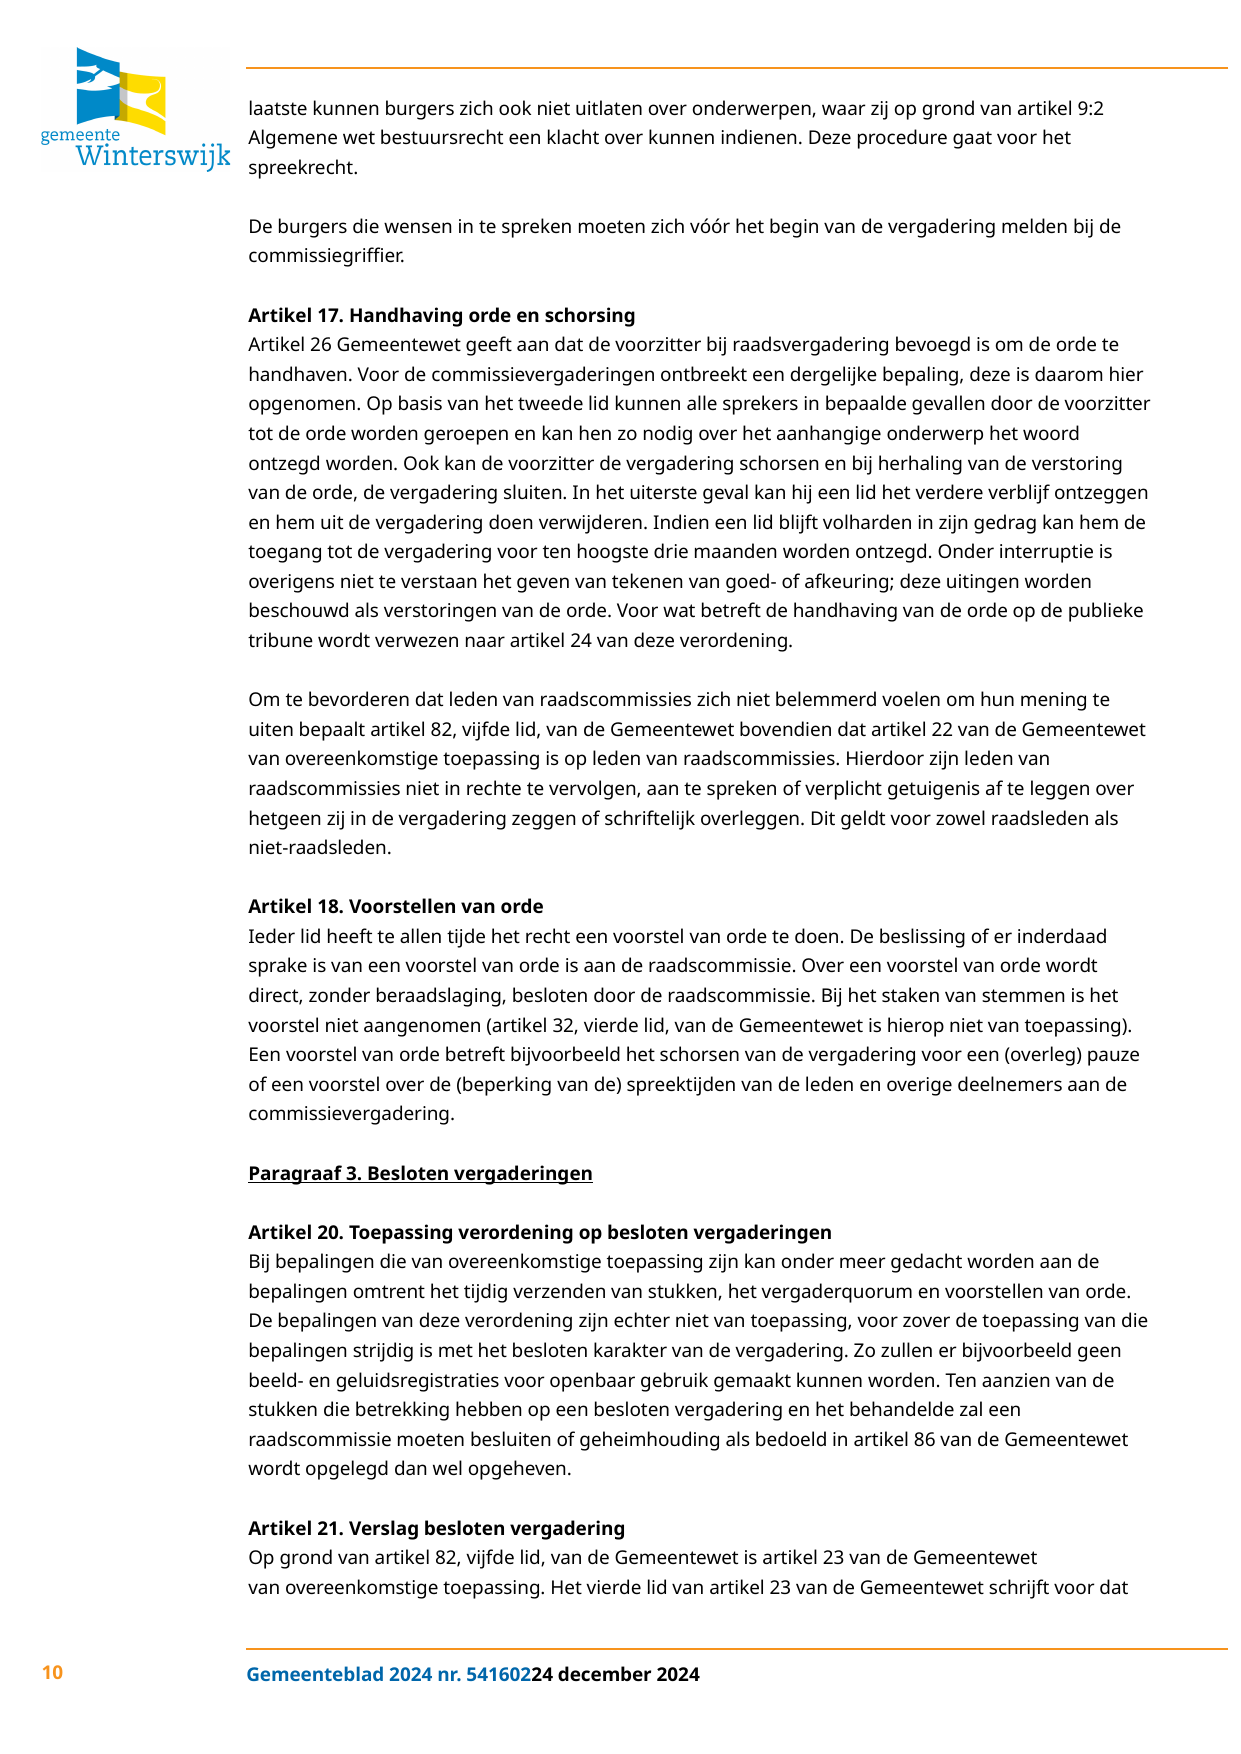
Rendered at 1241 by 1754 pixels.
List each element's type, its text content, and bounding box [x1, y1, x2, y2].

text laatste kunnen burgers zich ook niet uitlaten over onderwerpen, waar zij op grond van artikel 9:2 Algemene wet bestuursrecht een klacht over kunnen indienen. Deze procedure gaat voor het spreekrecht. [248, 95, 1152, 180]
text Bij bepalingen die van overeenkomstige toepassing zijn kan onder meer gedacht worden aan de bepalingen omtrent het tijdig verzenden van stukken, het vergaderquorum en voorstellen van orde. De bepalingen van deze verordening zijn echter niet van toepassing, voor zover de toepassing van die bepalingen strijdig is met het besloten karakter van de vergadering. Zo zullen er bijvoorbeeld geen beeld- en geluidsregistraties voor openbaar gebruik gemaakt kunnen worden. Ten aanzien van de stukken die betrekking hebben op een besloten vergadering en het behandelde zal een raadscommissie moeten besluiten of geheimhouding als bedoeld in artikel 86 van de Gemeentewet wordt opgelegd dan wel opgeheven. [248, 1248, 1152, 1481]
text Artikel 26 Gemeentewet geeft aan dat de voorzitter bij raadsvergadering bevoegd is om de orde te handhaven. Voor de commissievergaderingen ontbreekt een dergelijke bepaling, deze is daarom hier opgenomen. Op basis van het tweede lid kunnen alle sprekers in bepaalde gevallen door de voorzitter tot de orde worden geroepen en kan hen zo nodig over het aanhangige onderwerp het woord ontzegd worden. Ook kan de voorzitter de vergadering schorsen en bij herhaling van de verstoring van de orde, de vergadering sluiten. In het uiterste geval kan hij een lid het verdere verblijf ontzeggen en hem uit de vergadering doen verwijderen. Indien een lid blijft volharden in zijn gedrag kan hem de toegang tot de vergadering voor ten hoogste drie maanden worden ontzegd. Onder interruptie is overigens niet te verstaan het geven van tekenen van goed- of afkeuring; deze uitingen worden beschouwd als verstoringen van de orde. Voor wat betreft de handhaving van de orde op de publieke tribune wordt verwezen naar artikel 24 van deze verordening. [248, 331, 1152, 653]
text Artikel 21. Verslag besloten vergadering [248, 1515, 1152, 1541]
text Om te bevorderen dat leden van raadscommissies zich niet belemmerd voelen om hun mening te uiten bepaalt artikel 82, vijfde lid, van de Gemeentewet bovendien dat artikel 22 van de Gemeentewet van overeenkomstige toepassing is op leden van raadscommissies. Hierdoor zijn leden van raadscommissies niet in rechte te vervolgen, aan te spreken of verplicht getuigenis af te leggen over hetgeen zij in de vergadering zeggen of schriftelijk overleggen. Dit geldt voor zowel raadsleden als niet-raadsleden. [248, 686, 1152, 860]
text Ieder lid heeft te allen tijde het recht een voorstel van orde te doen. De beslissing of er inderdaad sprake is van een voorstel van orde is aan de raadscommissie. Over een voorstel van orde wordt direct, zonder beraadslaging, besloten door de raadscommissie. Bij het staken van stemmen is het voorstel niet aangenomen (artikel 32, vierde lid, van de Gemeentewet is hierop niet van toepassing). Een voorstel van orde betreft bijvoorbeeld het schorsen van de vergadering voor een (overleg) pauze of een voorstel over de (beperking van de) spreektijden van de leden en overige deelnemers aan de commissievergadering. [248, 923, 1152, 1126]
text Op grond van artikel 82, vijfde lid, van de Gemeentewet is artikel 23 van de Gemeentewet van overeenkomstige toepassing. Het vierde lid van artikel 23 van de Gemeentewet schrijft voor dat [248, 1544, 1152, 1600]
picture [41, 47, 231, 172]
text Artikel 17. Handhaving orde en schorsing [248, 302, 1152, 328]
text Artikel 18. Voorstellen van orde [248, 893, 1152, 919]
text De burgers die wensen in te spreken moeten zich vóór het begin van de vergadering melden bij de commissiegriffier. [248, 213, 1152, 268]
picture [225, 153, 231, 162]
text Paragraaf 3. Besloten vergaderingen [248, 1160, 1152, 1186]
text Artikel 20. Toepassing verordening op besloten vergaderingen [248, 1219, 1152, 1245]
